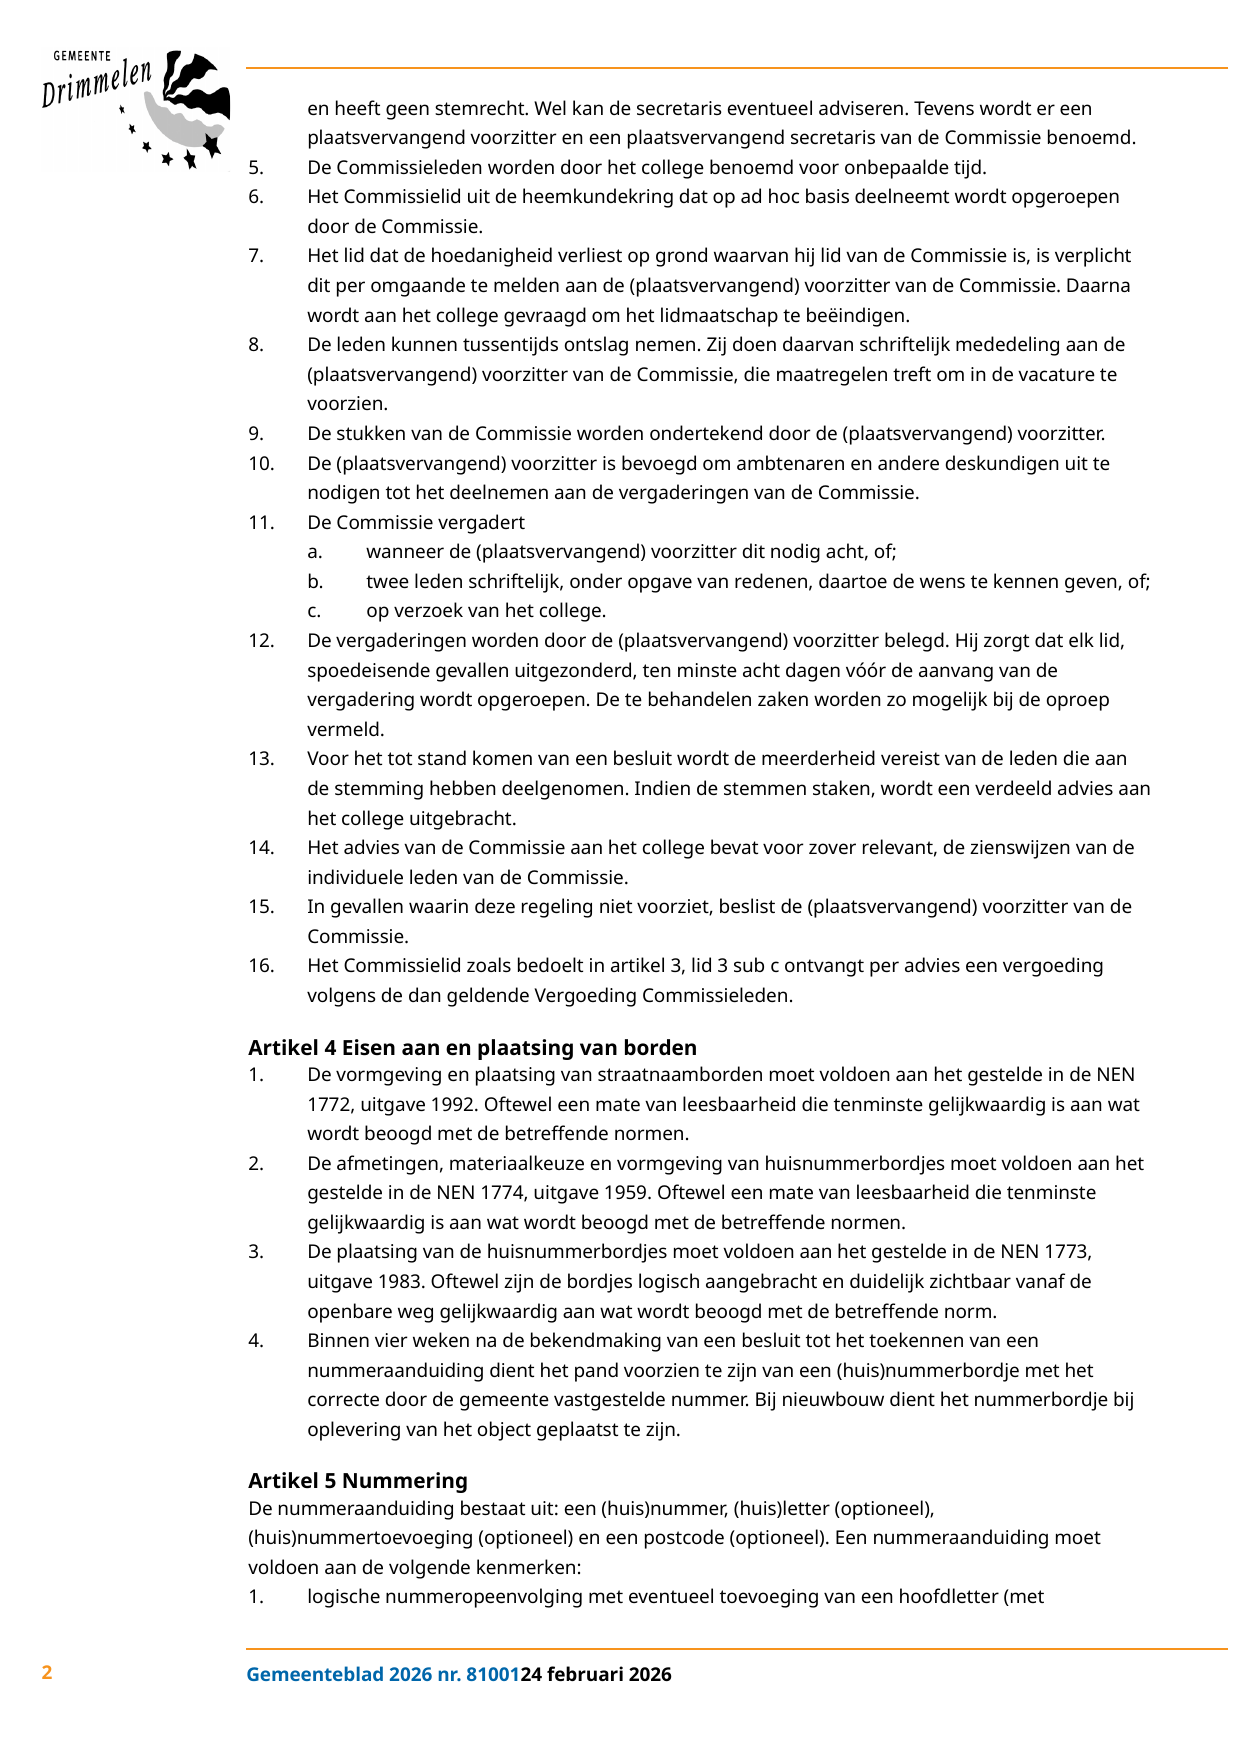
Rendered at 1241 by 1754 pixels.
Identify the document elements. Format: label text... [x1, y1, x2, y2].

list twee leden schriftelijk, onder opgave van redenen, daartoe de wens te kennen geven, of; [307, 568, 1152, 594]
text Artikel 4 Eisen aan en plaatsing van borden [248, 1033, 1152, 1061]
list De stukken van de Commissie worden ondertekend door de (plaatsvervangend) voorzitter. [248, 420, 1152, 446]
list In gevallen waarin deze regeling niet voorziet, beslist de (plaatsvervangend) voorzitter van de Commissie. [248, 893, 1152, 949]
list Het Commissielid uit de heemkundekring dat op ad hoc basis deelneemt wordt opgeroepen door de Commissie. [248, 183, 1152, 239]
list Het lid dat de hoedanigheid verliest op grond waarvan hij lid van de Commissie is, is verplicht dit per omgaande te melden aan de (plaatsvervangend) voorzitter van de Commissie. Daarna wordt aan het college gevraagd om het lidmaatschap te beëindigen. [248, 243, 1152, 328]
list De Commissieleden worden door het college benoemd voor onbepaalde tijd. [248, 154, 1152, 180]
list De Commissie vergadert [248, 509, 1152, 535]
list Voor het tot stand komen van een besluit wordt de meerderheid vereist van de leden die aan de stemming hebben deelgenomen. Indien de stemmen staken, wordt een verdeeld advies aan het college uitgebracht. [248, 746, 1152, 831]
list De vergaderingen worden door de (plaatsvervangend) voorzitter belegd. Hij zorgt dat elk lid, spoedeisende gevallen uitgezonderd, ten minste acht dagen vóór de aanvang van de vergadering wordt opgeroepen. De te behandelen zaken worden zo mogelijk bij de oproep vermeld. [248, 627, 1152, 742]
list wanneer de (plaatsvervangend) voorzitter dit nodig acht, of; [307, 538, 1152, 564]
text Artikel 5 Nummering [248, 1467, 1152, 1495]
list Het advies van de Commissie aan het college bevat voor zover relevant, de zienswijzen van de individuele leden van de Commissie. [248, 834, 1152, 890]
picture [41, 47, 231, 172]
list De plaatsing van de huisnummerbordjes moet voldoen aan het gestelde in de NEN 1773, uitgave 1983. Oftewel zijn de bordjes logisch aangebracht en duidelijk zichtbaar vanaf de openbare weg gelijkwaardig aan wat wordt beoogd met de betreffende norm. [248, 1239, 1152, 1323]
list Binnen vier weken na de bekendmaking van een besluit tot het toekennen van een nummeraanduiding dient het pand voorzien te zijn van een (huis)nummerbordje met het correcte door de gemeente vastgestelde nummer. Bij nieuwbouw dient het nummerbordje bij oplevering van het object geplaatst te zijn. [248, 1327, 1152, 1442]
list en heeft geen stemrecht. Wel kan de secretaris eventueel adviseren. Tevens wordt er een plaatsvervangend voorzitter en een plaatsvervangend secretaris van de Commissie benoemd. [248, 95, 1152, 150]
text De nummeraanduiding bestaat uit: een (huis)nummer, (huis)letter (optioneel), (huis)nummertoevoeging (optioneel) en een postcode (optioneel). Een nummeraanduiding moet voldoen aan de volgende kenmerken: [248, 1495, 1152, 1580]
list logische nummeropeenvolging met eventueel toevoeging van een hoofdletter (met [248, 1584, 1152, 1609]
list op verzoek van het college. [307, 598, 1152, 623]
list De vormgeving en plaatsing van straatnaamborden moet voldoen aan het gestelde in de NEN 1772, uitgave 1992. Oftewel een mate van leesbaarheid die tenminste gelijkwaardig is aan wat wordt beoogd met de betreffende normen. [248, 1061, 1152, 1146]
list Het Commissielid zoals bedoelt in artikel 3, lid 3 sub c ontvangt per advies een vergoeding volgens de dan geldende Vergoeding Commissieleden. [248, 953, 1152, 1008]
list De (plaatsvervangend) voorzitter is bevoegd om ambtenaren en andere deskundigen uit te nodigen tot het deelnemen aan de vergaderingen van de Commissie. [248, 450, 1152, 505]
list De afmetingen, materiaalkeuze en vormgeving van huisnummerbordjes moet voldoen aan het gestelde in de NEN 1774, uitgave 1959. Oftewel een mate van leesbaarheid die tenminste gelijkwaardig is aan wat wordt beoogd met de betreffende normen. [248, 1150, 1152, 1235]
list De leden kunnen tussentijds ontslag nemen. Zij doen daarvan schriftelijk mededeling aan de (plaatsvervangend) voorzitter van de Commissie, die maatregelen treft om in de vacature te voorzien. [248, 331, 1152, 416]
